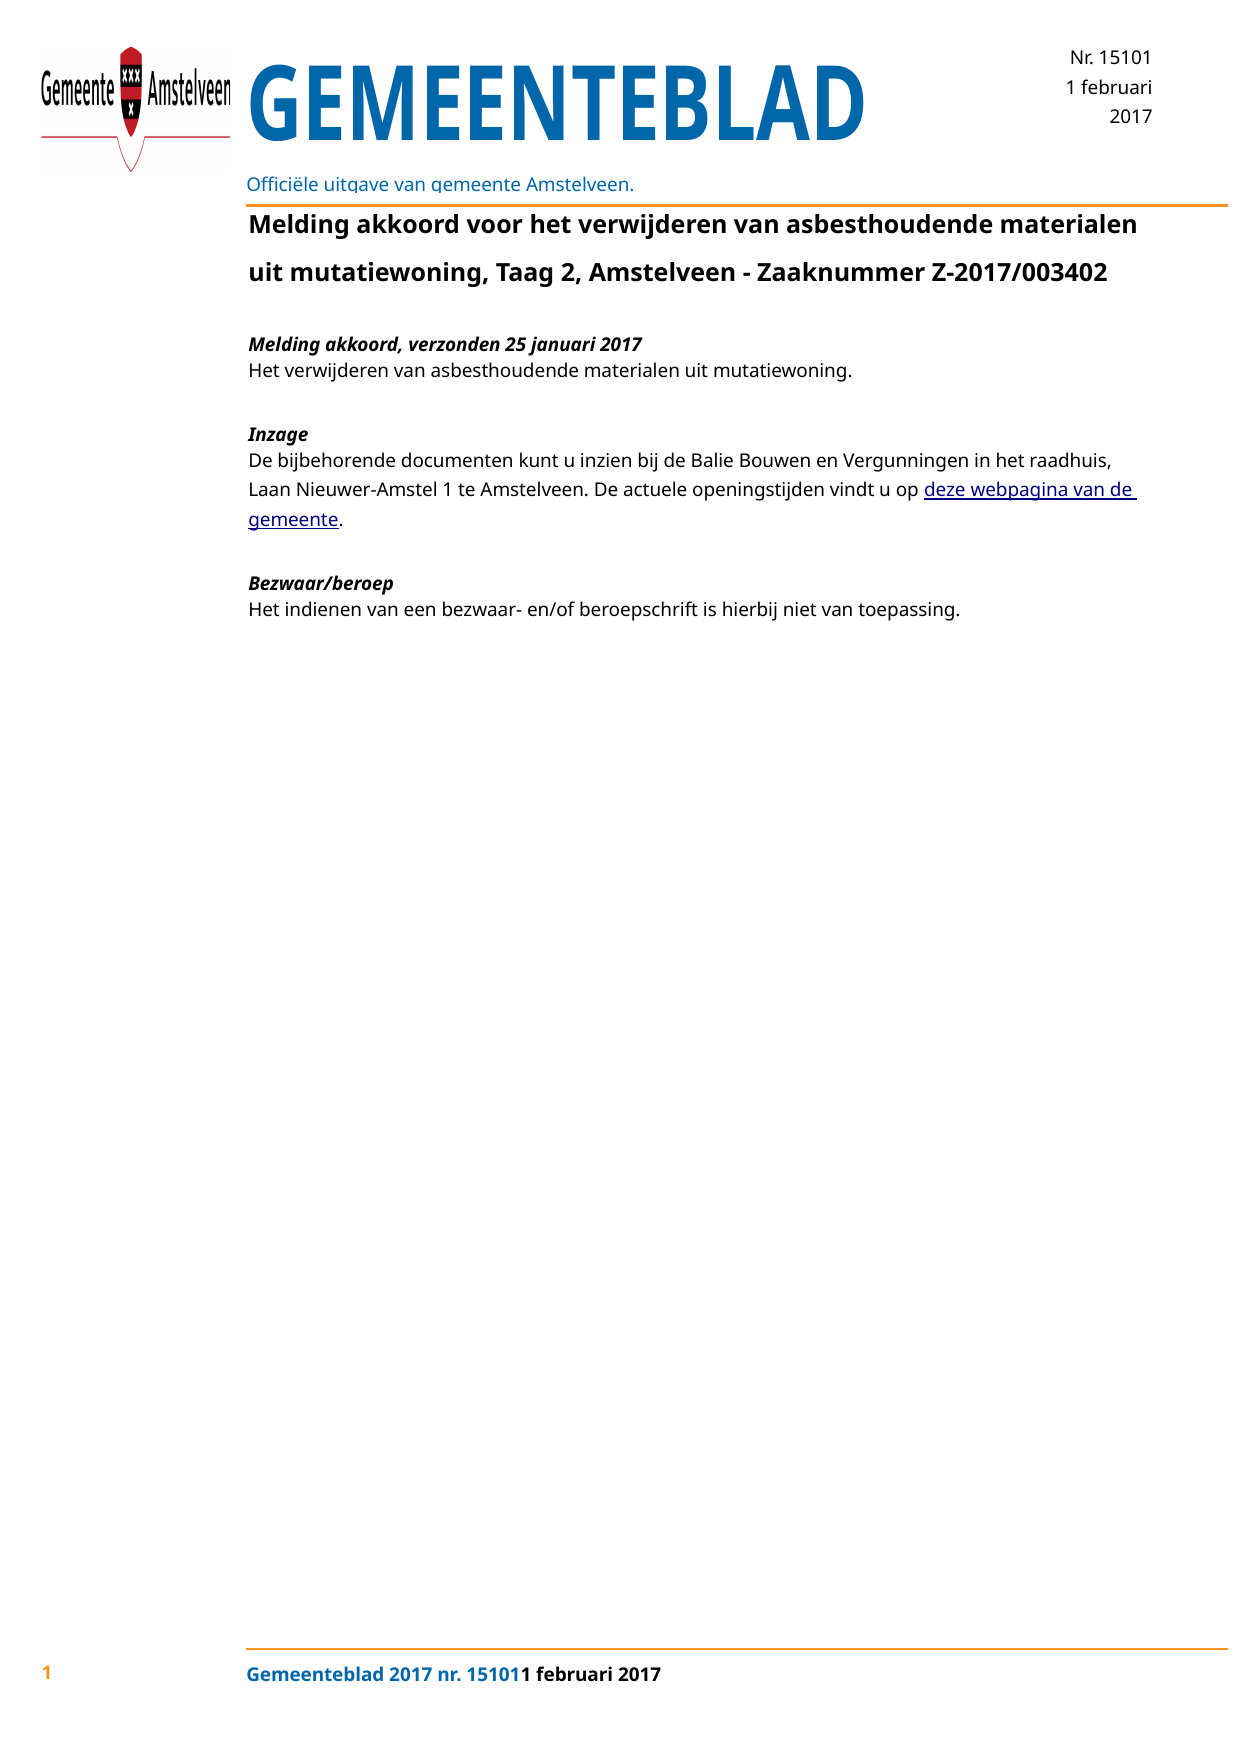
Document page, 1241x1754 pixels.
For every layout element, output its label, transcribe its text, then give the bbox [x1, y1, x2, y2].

text Inzage [248, 421, 1152, 447]
text Het verwijderen van asbesthoudende materialen uit mutatiewoning. [248, 357, 1152, 383]
picture [41, 47, 231, 172]
text Melding akkoord, verzonden 25 januari 2017 [248, 331, 1152, 357]
text Melding akkoord voor het verwijderen van asbesthoudende materialen uit mutatiewoning, Taag 2, Amstelveen - Zaaknummer Z-2017/003402 [248, 207, 1152, 288]
text Het indienen van een bezwaar- en/of beroepschrift is hierbij niet van toepassing. [248, 596, 1152, 621]
text Bezwaar/beroep [248, 570, 1152, 596]
text De bijbehorende documenten kunt u inzien bij de Balie Bouwen en Vergunningen in het raadhuis, Laan Nieuwer-Amstel 1 te Amstelveen. De actuele openingstijden vindt u op deze webpagina van de gemeente. [248, 447, 1152, 532]
